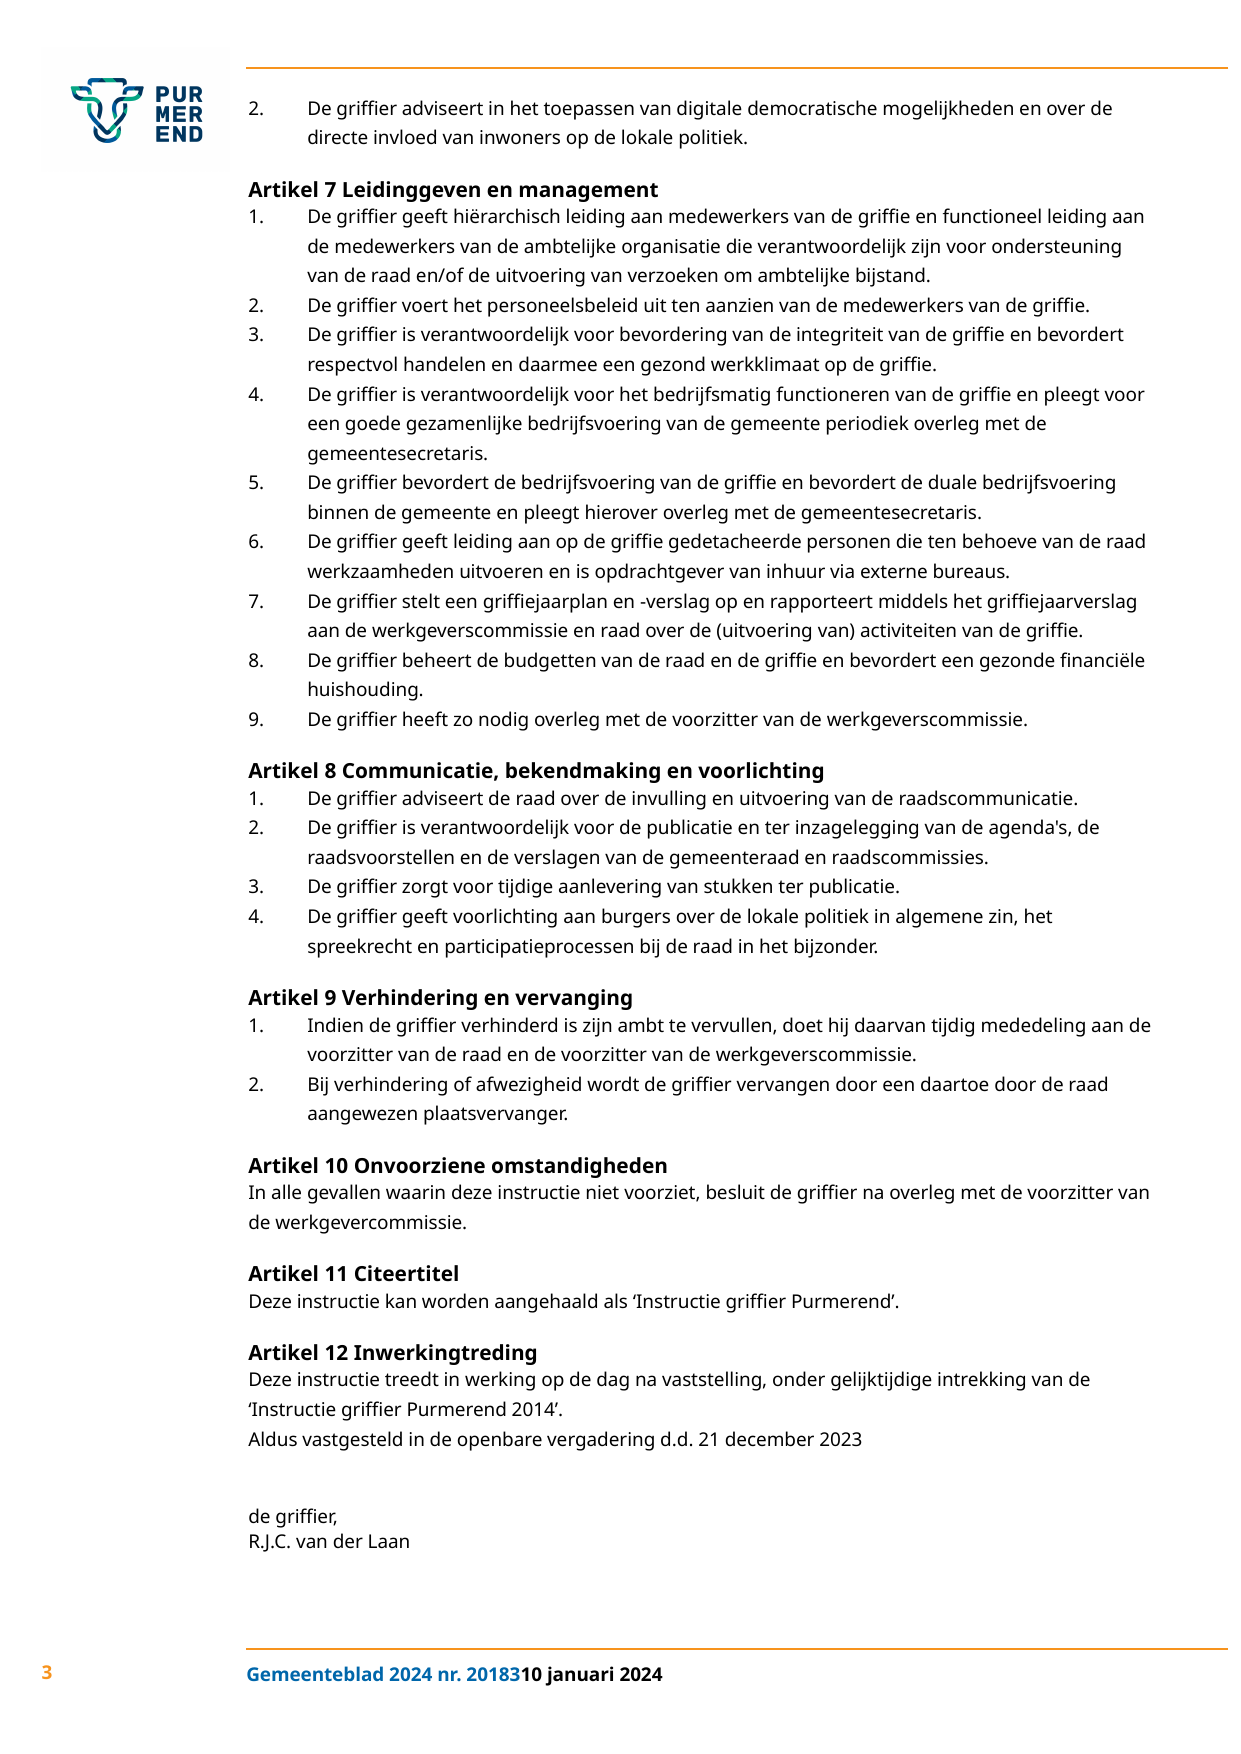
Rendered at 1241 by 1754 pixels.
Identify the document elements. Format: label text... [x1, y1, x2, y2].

text Artikel 12 Inwerkingtreding [248, 1338, 1152, 1367]
list De griffier heeft zo nodig overleg met de voorzitter van de werkgeverscommissie. [248, 706, 1152, 732]
list De griffier is verantwoordelijk voor bevordering van de integriteit van de griffie en bevordert respectvol handelen en daarmee een gezond werkklimaat op de griffie. [248, 322, 1152, 377]
text Artikel 11 Citeertitel [248, 1259, 1152, 1288]
list De griffier adviseert de raad over de invulling en uitvoering van de raadscommunicatie. [248, 785, 1152, 811]
list De griffier is verantwoordelijk voor het bedrijfsmatig functioneren van de griffie en pleegt voor een goede gezamenlijke bedrijfsvoering van de gemeente periodiek overleg met de gemeentesecretaris. [248, 381, 1152, 466]
list De griffier beheert de budgetten van de raad en de griffie en bevordert een gezonde financiële huishouding. [248, 647, 1152, 702]
list De griffier adviseert in het toepassen van digitale democratische mogelijkheden en over de directe invloed van inwoners op de lokale politiek. [248, 95, 1152, 150]
list De griffier voert het personeelsbeleid uit ten aanzien van de medewerkers van de griffie. [248, 292, 1152, 318]
list Indien de griffier verhinderd is zijn ambt te vervullen, doet hij daarvan tijdig mededeling aan de voorzitter van de raad en de voorzitter van de werkgeverscommissie. [248, 1012, 1152, 1067]
text de griffier, [248, 1503, 1152, 1529]
list De griffier geeft voorlichting aan burgers over de lokale politiek in algemene zin, het spreekrecht en participatieprocessen bij de raad in het bijzonder. [248, 903, 1152, 959]
list De griffier geeft leiding aan op de griffie gedetacheerde personen die ten behoeve van de raad werkzaamheden uitvoeren en is opdrachtgever van inhuur via externe bureaus. [248, 529, 1152, 584]
text Deze instructie treedt in werking op de dag na vaststelling, onder gelijktijdige intrekking van de ‘Instructie griffier Purmerend 2014’. [248, 1367, 1152, 1422]
text In alle gevallen waarin deze instructie niet voorziet, besluit de griffier na overleg met de voorzitter van de werkgevercommissie. [248, 1179, 1152, 1235]
text Artikel 9 Verhindering en vervanging [248, 983, 1152, 1012]
text Artikel 7 Leidinggeven en management [248, 175, 1152, 203]
text Artikel 8 Communicatie, bekendmaking en voorlichting [248, 757, 1152, 785]
list De griffier stelt een griffiejaarplan en -verslag op en rapporteert middels het griffiejaarverslag aan de werkgeverscommissie en raad over de (uitvoering van) activiteiten van de griffie. [248, 588, 1152, 643]
list De griffier is verantwoordelijk voor de publicatie en ter inzagelegging van de agenda's, de raadsvoorstellen en de verslagen van de gemeenteraad en raadscommissies. [248, 814, 1152, 870]
text Deze instructie kan worden aangehaald als ‘Instructie griffier Purmerend’. [248, 1288, 1152, 1313]
list De griffier zorgt voor tijdige aanlevering van stukken ter publicatie. [248, 874, 1152, 899]
picture [41, 47, 231, 172]
text Artikel 10 Onvoorziene omstandigheden [248, 1151, 1152, 1179]
text R.J.C. van der Laan [248, 1529, 1152, 1554]
list De griffier bevordert de bedrijfsvoering van de griffie en bevordert de duale bedrijfsvoering binnen de gemeente en pleegt hierover overleg met de gemeentesecretaris. [248, 469, 1152, 525]
text Aldus vastgesteld in de openbare vergadering d.d. 21 december 2023 [248, 1426, 1152, 1452]
list De griffier geeft hiërarchisch leiding aan medewerkers van de griffie en functioneel leiding aan de medewerkers van de ambtelijke organisatie die verantwoordelijk zijn voor ondersteuning van de raad en/of de uitvoering van verzoeken om ambtelijke bijstand. [248, 203, 1152, 288]
list Bij verhindering of afwezigheid wordt de griffier vervangen door een daartoe door de raad aangewezen plaatsvervanger. [248, 1071, 1152, 1126]
